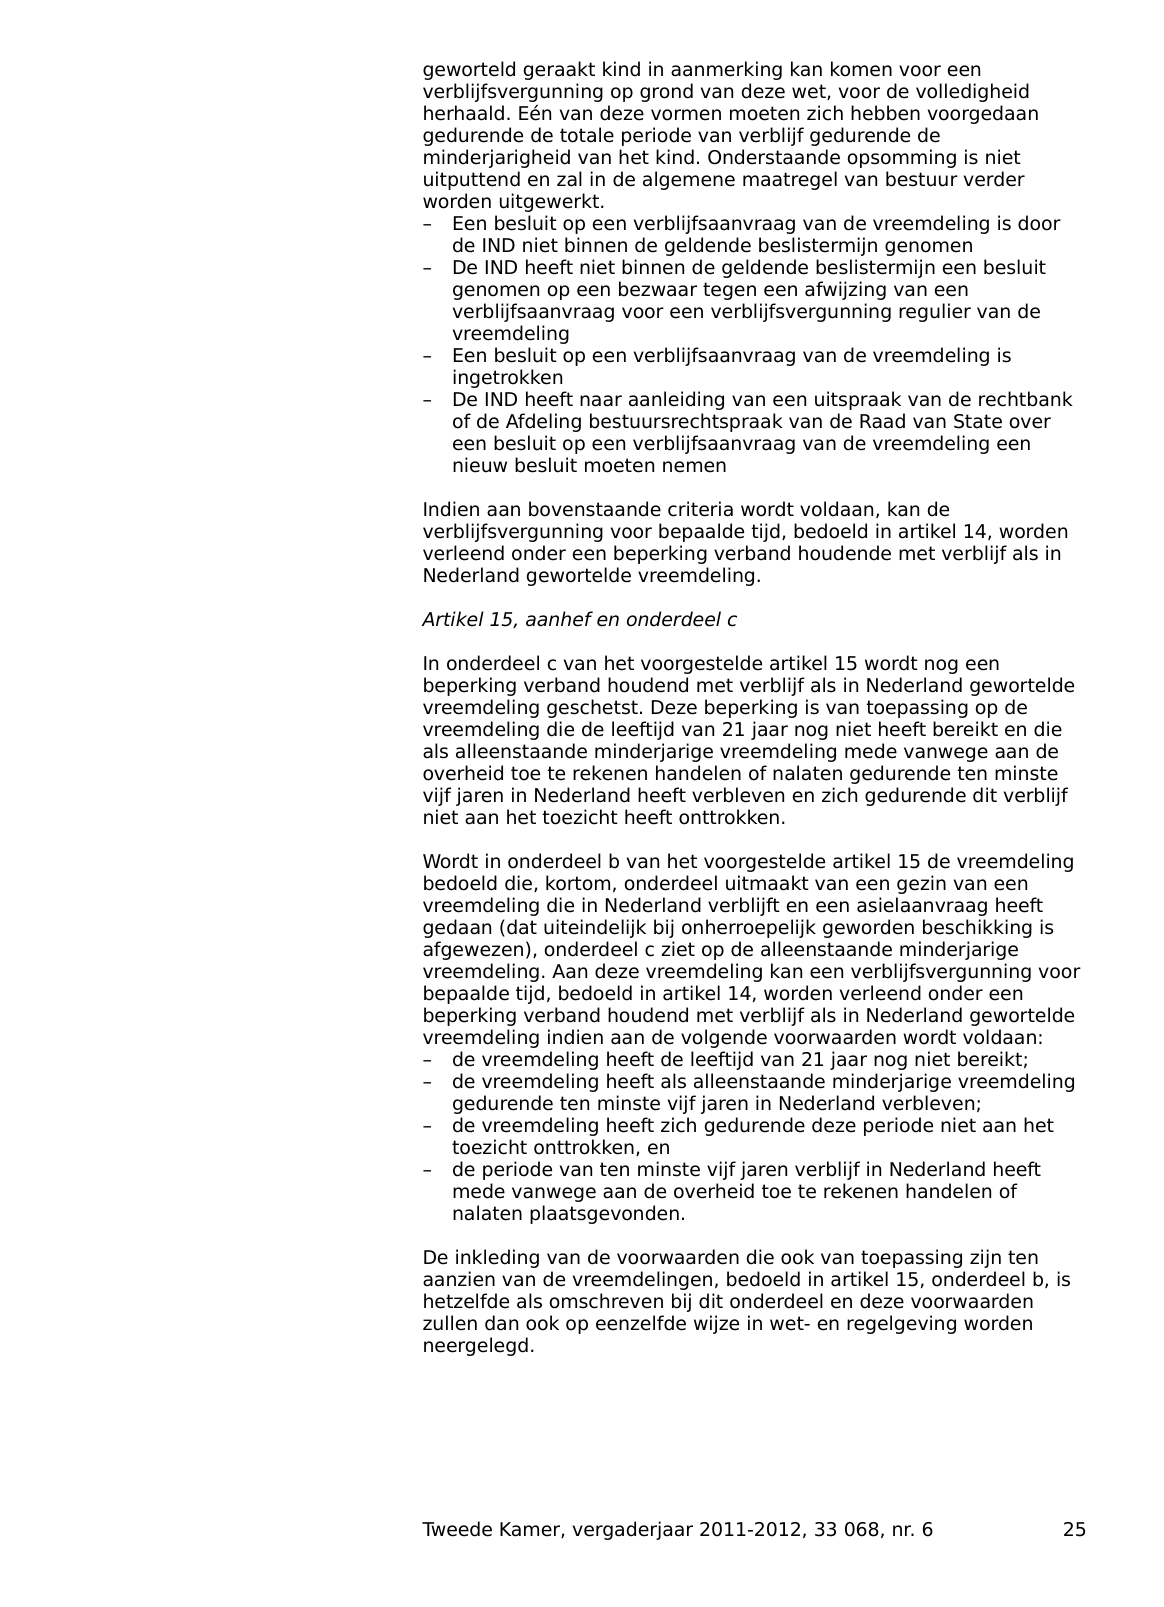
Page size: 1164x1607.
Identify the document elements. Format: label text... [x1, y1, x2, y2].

text – de vreemdeling heeft de leeftijd van 21 jaar nog niet bereikt; [422, 1049, 1087, 1071]
text geworteld geraakt kind in aanmerking kan komen voor een verblijfsvergunning op grond van deze wet, voor de volledigheid herhaald. Eén van deze vormen moeten zich hebben voorgedaan gedurende de totale periode van verblijf gedurende de minderjarigheid van het kind. Onderstaande opsomming is niet uitputtend en zal in de algemene maatregel van bestuur verder worden uitgewerkt. [422, 59, 1087, 213]
text De inkleding van de voorwaarden die ook van toepassing zijn ten aanzien van de vreemdelingen, bedoeld in artikel 15, onderdeel b, is hetzelfde als omschreven bij dit onderdeel en deze voorwaarden zullen dan ook op eenzelfde wijze in wet- en regelgeving worden neergelegd. [422, 1247, 1087, 1357]
text – Een besluit op een verblijfsaanvraag van de vreemdeling is door de IND niet binnen de geldende beslistermijn genomen [422, 213, 1087, 257]
text In onderdeel c van het voorgestelde artikel 15 wordt nog een beperking verband houdend met verblijf als in Nederland gewortelde vreemdeling geschetst. Deze beperking is van toepassing op de vreemdeling die de leeftijd van 21 jaar nog niet heeft bereikt en die als alleenstaande minderjarige vreemdeling mede vanwege aan de overheid toe te rekenen handelen of nalaten gedurende ten minste vijf jaren in Nederland heeft verbleven en zich gedurende dit verblijf niet aan het toezicht heeft onttrokken. [422, 653, 1087, 829]
text Indien aan bovenstaande criteria wordt voldaan, kan de verblijfsvergunning voor bepaalde tijd, bedoeld in artikel 14, worden verleend onder een beperking verband houdende met verblijf als in Nederland gewortelde vreemdeling. [422, 499, 1087, 587]
text Wordt in onderdeel b van het voorgestelde artikel 15 de vreemdeling bedoeld die, kortom, onderdeel uitmaakt van een gezin van een vreemdeling die in Nederland verblijft en een asielaanvraag heeft gedaan (dat uiteindelijk bij onherroepelijk geworden beschikking is afgewezen), onderdeel c ziet op de alleenstaande minderjarige vreemdeling. Aan deze vreemdeling kan een verblijfsvergunning voor bepaalde tijd, bedoeld in artikel 14, worden verleend onder een beperking verband houdend met verblijf als in Nederland gewortelde vreemdeling indien aan de volgende voorwaarden wordt voldaan: [422, 851, 1087, 1049]
text – De IND heeft niet binnen de geldende beslistermijn een besluit genomen op een bezwaar tegen een afwijzing van een verblijfsaanvraag voor een verblijfsvergunning regulier van de vreemdeling [422, 257, 1087, 345]
text – Een besluit op een verblijfsaanvraag van de vreemdeling is ingetrokken [422, 345, 1087, 389]
subtitle Artikel 15, aanhef en onderdeel c [422, 609, 1087, 631]
text – De IND heeft naar aanleiding van een uitspraak van de rechtbank of de Afdeling bestuursrechtspraak van de Raad van State over een besluit op een verblijfsaanvraag van de vreemdeling een nieuw besluit moeten nemen [422, 389, 1087, 477]
text – de vreemdeling heeft zich gedurende deze periode niet aan het toezicht onttrokken, en [422, 1115, 1087, 1159]
text – de periode van ten minste vijf jaren verblijf in Nederland heeft mede vanwege aan de overheid toe te rekenen handelen of nalaten plaatsgevonden. [422, 1159, 1087, 1225]
text – de vreemdeling heeft als alleenstaande minderjarige vreemdeling gedurende ten minste vijf jaren in Nederland verbleven; [422, 1071, 1087, 1115]
